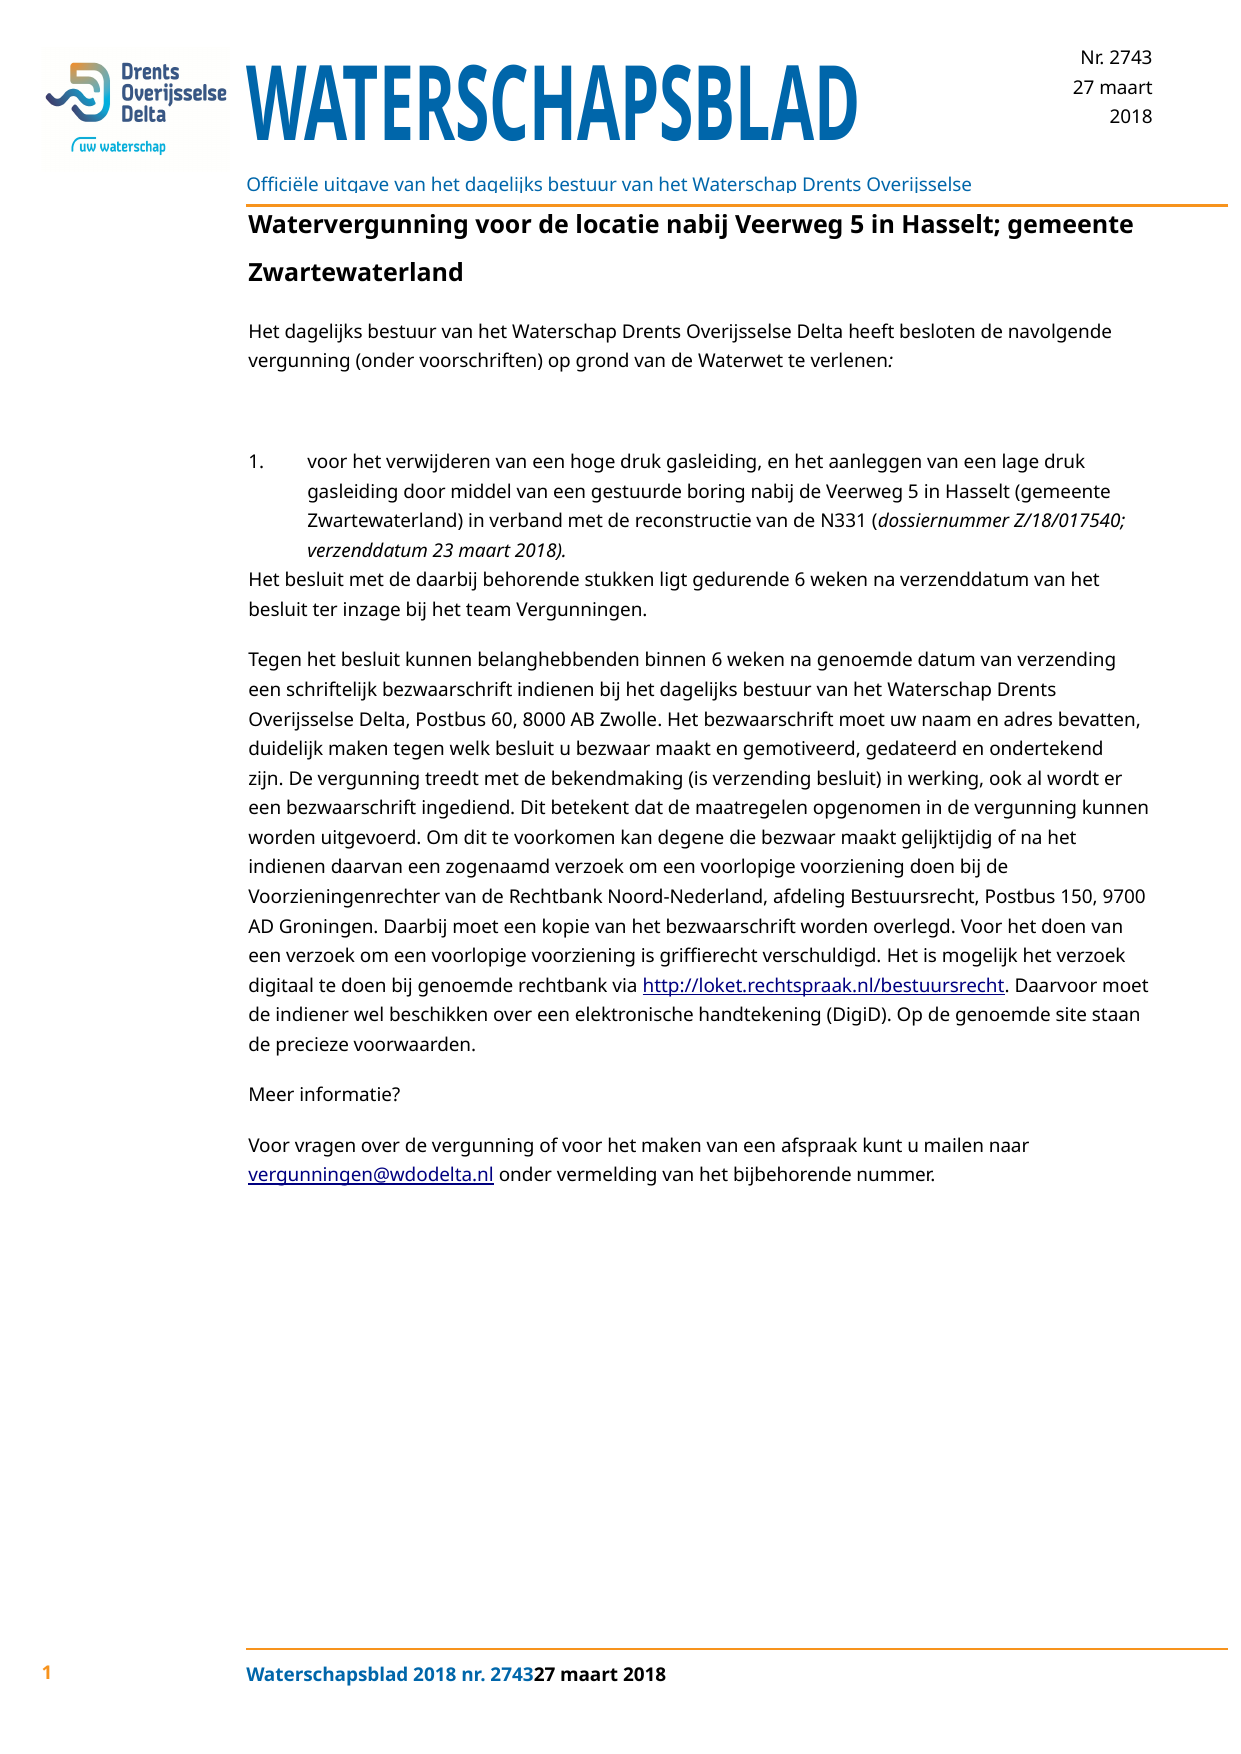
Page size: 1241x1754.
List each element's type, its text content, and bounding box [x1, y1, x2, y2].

text Meer informatie? [248, 1082, 1152, 1107]
text Het besluit met de daarbij behorende stukken ligt gedurende 6 weken na verzenddatum van het besluit ter inzage bij het team Vergunningen. [248, 567, 1152, 622]
list voor het verwijderen van een hoge druk gasleiding, en het aanleggen van een lage druk gasleiding door middel van een gestuurde boring nabij de Veerweg 5 in Hasselt (gemeente Zwartewaterland) in verband met de reconstructie van de N331 (dossiernummer Z/18/017540; verzenddatum 23 maart 2018). [248, 448, 1152, 563]
picture [41, 47, 231, 172]
text Voor vragen over de vergunning of voor het maken van een afspraak kunt u mailen naar vergunningen@wdodelta.nl onder vermelding van het bijbehorende nummer. [248, 1132, 1152, 1187]
text Watervergunning voor de locatie nabij Veerweg 5 in Hasselt; gemeente Zwartewaterland [248, 207, 1152, 288]
text Het dagelijks bestuur van het Waterschap Drents Overijsselse Delta heeft besloten de navolgende vergunning (onder voorschriften) op grond van de Waterwet te verlenen: [248, 318, 1152, 373]
text Tegen het besluit kunnen belanghebbenden binnen 6 weken na genoemde datum van verzending een schriftelijk bezwaarschrift indienen bij het dagelijks bestuur van het Waterschap Drents Overijsselse Delta, Postbus 60, 8000 AB Zwolle. Het bezwaarschrift moet uw naam en adres bevatten, duidelijk maken tegen welk besluit u bezwaar maakt en gemotiveerd, gedateerd en ondertekend zijn. De vergunning treedt met de bekendmaking (is verzending besluit) in werking, ook al wordt er een bezwaarschrift ingediend. Dit betekent dat de maatregelen opgenomen in de vergunning kunnen worden uitgevoerd. Om dit te voorkomen kan degene die bezwaar maakt gelijktijdig of na het indienen daarvan een zogenaamd verzoek om een voorlopige voorziening doen bij de Voorzieningenrechter van de Rechtbank Noord-Nederland, afdeling Bestuursrecht, Postbus 150, 9700 AD Groningen. Daarbij moet een kopie van het bezwaarschrift worden overlegd. Voor het doen van een verzoek om een voorlopige voorziening is griffierecht verschuldigd. Het is mogelijk het verzoek digitaal te doen bij genoemde rechtbank via http://loket.rechtspraak.nl/bestuursrecht. Daarvoor moet de indiener wel beschikken over een elektronische handtekening (DigiD). Op de genoemde site staan de precieze voorwaarden. [248, 647, 1152, 1057]
